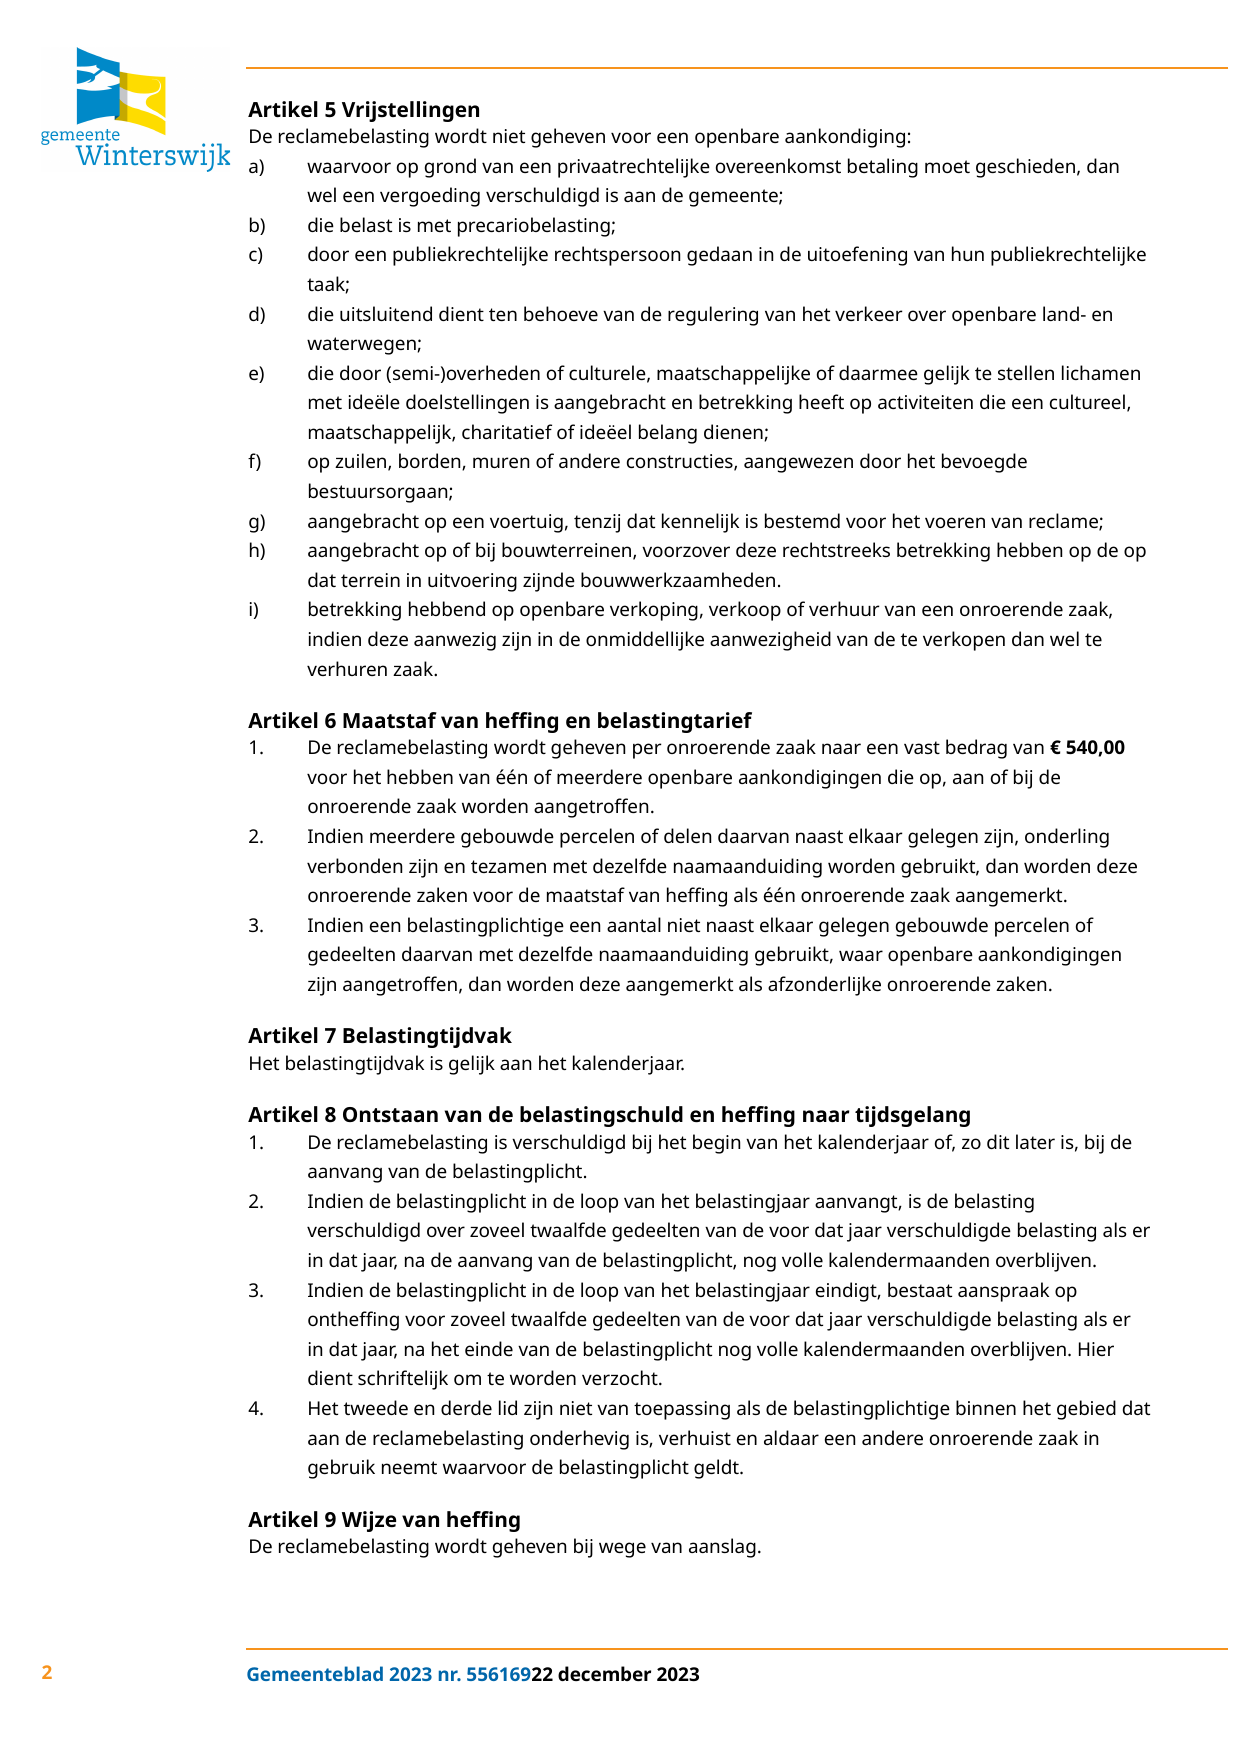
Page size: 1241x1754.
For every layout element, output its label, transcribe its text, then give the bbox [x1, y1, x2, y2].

text Artikel 6 Maatstaf van heffing en belastingtarief [248, 706, 1152, 734]
list De reclamebelasting is verschuldigd bij het begin van het kalenderjaar of, zo dit later is, bij de aanvang van de belastingplicht. [248, 1129, 1152, 1184]
list Indien meerdere gebouwde percelen of delen daarvan naast elkaar gelegen zijn, onderling verbonden zijn en tezamen met dezelfde naamaanduiding worden gebruikt, dan worden deze onroerende zaken voor de maatstaf van heffing als één onroerende zaak aangemerkt. [248, 823, 1152, 908]
picture [41, 47, 231, 172]
list door een publiekrechtelijke rechtspersoon gedaan in de uitoefening van hun publiekrechtelijke taak; [248, 242, 1152, 297]
text Artikel 7 Belastingtijdvak [248, 1022, 1152, 1050]
list op zuilen, borden, muren of andere constructies, aangewezen door het bevoegde bestuursorgaan; [248, 449, 1152, 504]
text Het belastingtijdvak is gelijk aan het kalenderjaar. [248, 1050, 1152, 1076]
list aangebracht op of bij bouwterreinen, voorzover deze rechtstreeks betrekking hebben op de op dat terrein in uitvoering zijnde bouwwerkzaamheden. [248, 537, 1152, 593]
list Indien een belastingplichtige een aantal niet naast elkaar gelegen gebouwde percelen of gedeelten daarvan met dezelfde naamaanduiding gebruikt, waar openbare aankondigingen zijn aangetroffen, dan worden deze aangemerkt als afzonderlijke onroerende zaken. [248, 912, 1152, 997]
list waarvoor op grond van een privaatrechtelijke overeenkomst betaling moet geschieden, dan wel een vergoeding verschuldigd is aan de gemeente; [248, 153, 1152, 208]
text Artikel 5 Vrijstellingen [248, 95, 1152, 123]
text Artikel 9 Wijze van heffing [248, 1505, 1152, 1533]
picture [225, 153, 231, 162]
list Indien de belastingplicht in de loop van het belastingjaar aanvangt, is de belasting verschuldigd over zoveel twaalfde gedeelten van de voor dat jaar verschuldigde belasting als er in dat jaar, na de aanvang van de belastingplicht, nog volle kalendermaanden overblijven. [248, 1188, 1152, 1273]
list aangebracht op een voertuig, tenzij dat kennelijk is bestemd voor het voeren van reclame; [248, 508, 1152, 533]
list die uitsluitend dient ten behoeve van de regulering van het verkeer over openbare land- en waterwegen; [248, 301, 1152, 356]
list De reclamebelasting wordt geheven per onroerende zaak naar een vast bedrag van € 540,00 voor het hebben van één of meerdere openbare aankondigingen die op, aan of bij de onroerende zaak worden aangetroffen. [248, 734, 1152, 819]
list die door (semi-)overheden of culturele, maatschappelijke of daarmee gelijk te stellen lichamen met ideële doelstellingen is aangebracht en betrekking heeft op activiteiten die een cultureel, maatschappelijk, charitatief of ideëel belang dienen; [248, 360, 1152, 445]
list die belast is met precariobelasting; [248, 212, 1152, 238]
text De reclamebelasting wordt geheven bij wege van aanslag. [248, 1533, 1152, 1559]
list Het tweede en derde lid zijn niet van toepassing als de belastingplichtige binnen het gebied dat aan de reclamebelasting onderhevig is, verhuist en aldaar een andere onroerende zaak in gebruik neemt waarvoor de belastingplicht geldt. [248, 1395, 1152, 1480]
list Indien de belastingplicht in de loop van het belastingjaar eindigt, bestaat aanspraak op ontheffing voor zoveel twaalfde gedeelten van de voor dat jaar verschuldigde belasting als er in dat jaar, na het einde van de belastingplicht nog volle kalendermaanden overblijven. Hier dient schriftelijk om te worden verzocht. [248, 1277, 1152, 1391]
text De reclamebelasting wordt niet geheven voor een openbare aankondiging: [248, 123, 1152, 149]
text Artikel 8 Ontstaan van de belastingschuld en heffing naar tijdsgelang [248, 1101, 1152, 1129]
list betrekking hebbend op openbare verkoping, verkoop of verhuur van een onroerende zaak, indien deze aanwezig zijn in de onmiddellijke aanwezigheid van de te verkopen dan wel te verhuren zaak. [248, 597, 1152, 681]
